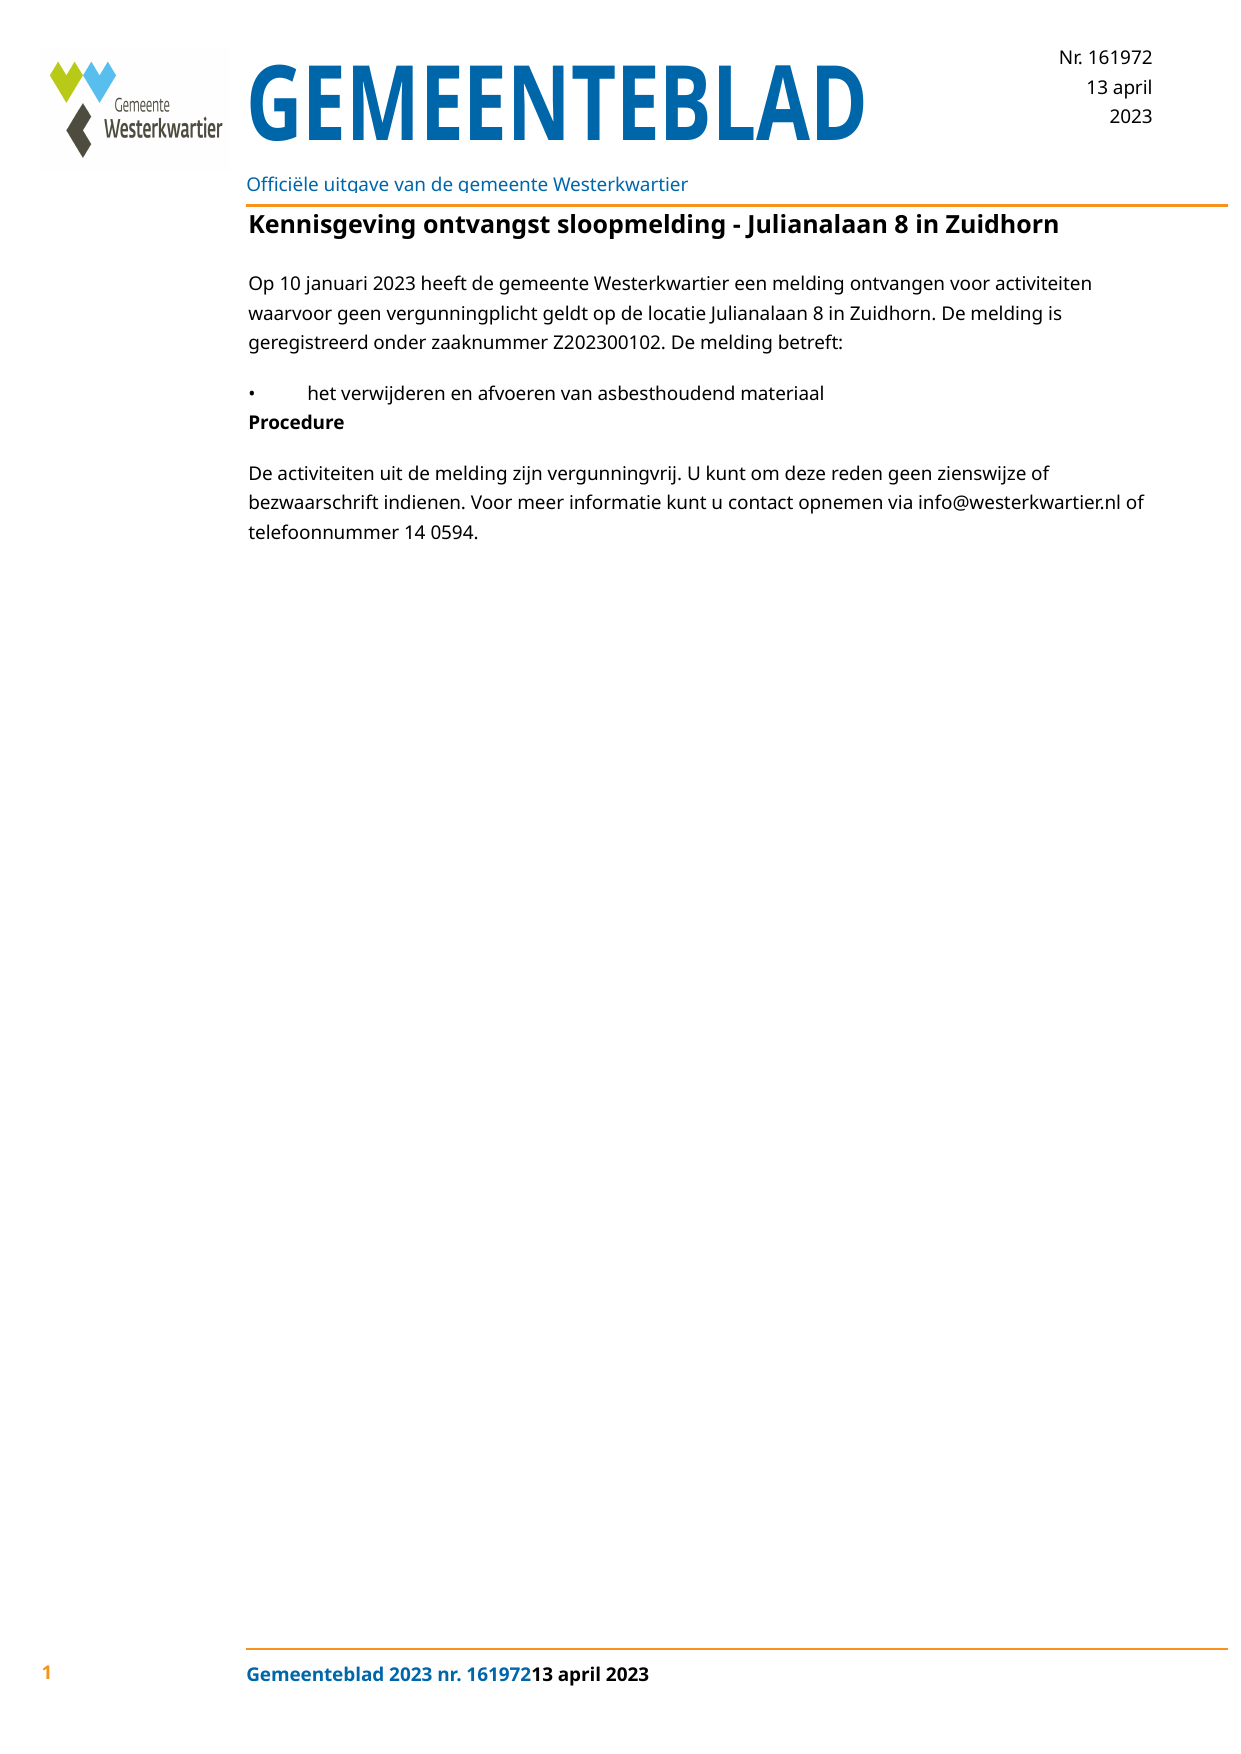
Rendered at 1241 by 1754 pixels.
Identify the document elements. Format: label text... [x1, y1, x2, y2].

text De activiteiten uit de melding zijn vergunningvrij. U kunt om deze reden geen zienswijze of bezwaarschrift indienen. Voor meer informatie kunt u contact opnemen via info@westerkwartier.nl of telefoonnummer 14 0594. [248, 460, 1152, 545]
text Kennisgeving ontvangst sloopmelding - Julianalaan 8 in Zuidhorn [248, 207, 1152, 241]
text Op 10 januari 2023 heeft de gemeente Westerkwartier een melding ontvangen voor activiteiten waarvoor geen vergunningplicht geldt op de locatie Julianalaan 8 in Zuidhorn. De melding is geregistreerd onder zaaknummer Z202300102. De melding betreft: [248, 270, 1152, 355]
list het verwijderen en afvoeren van asbesthoudend materiaal [248, 380, 1152, 406]
picture [41, 47, 231, 172]
text Procedure [248, 409, 1152, 435]
